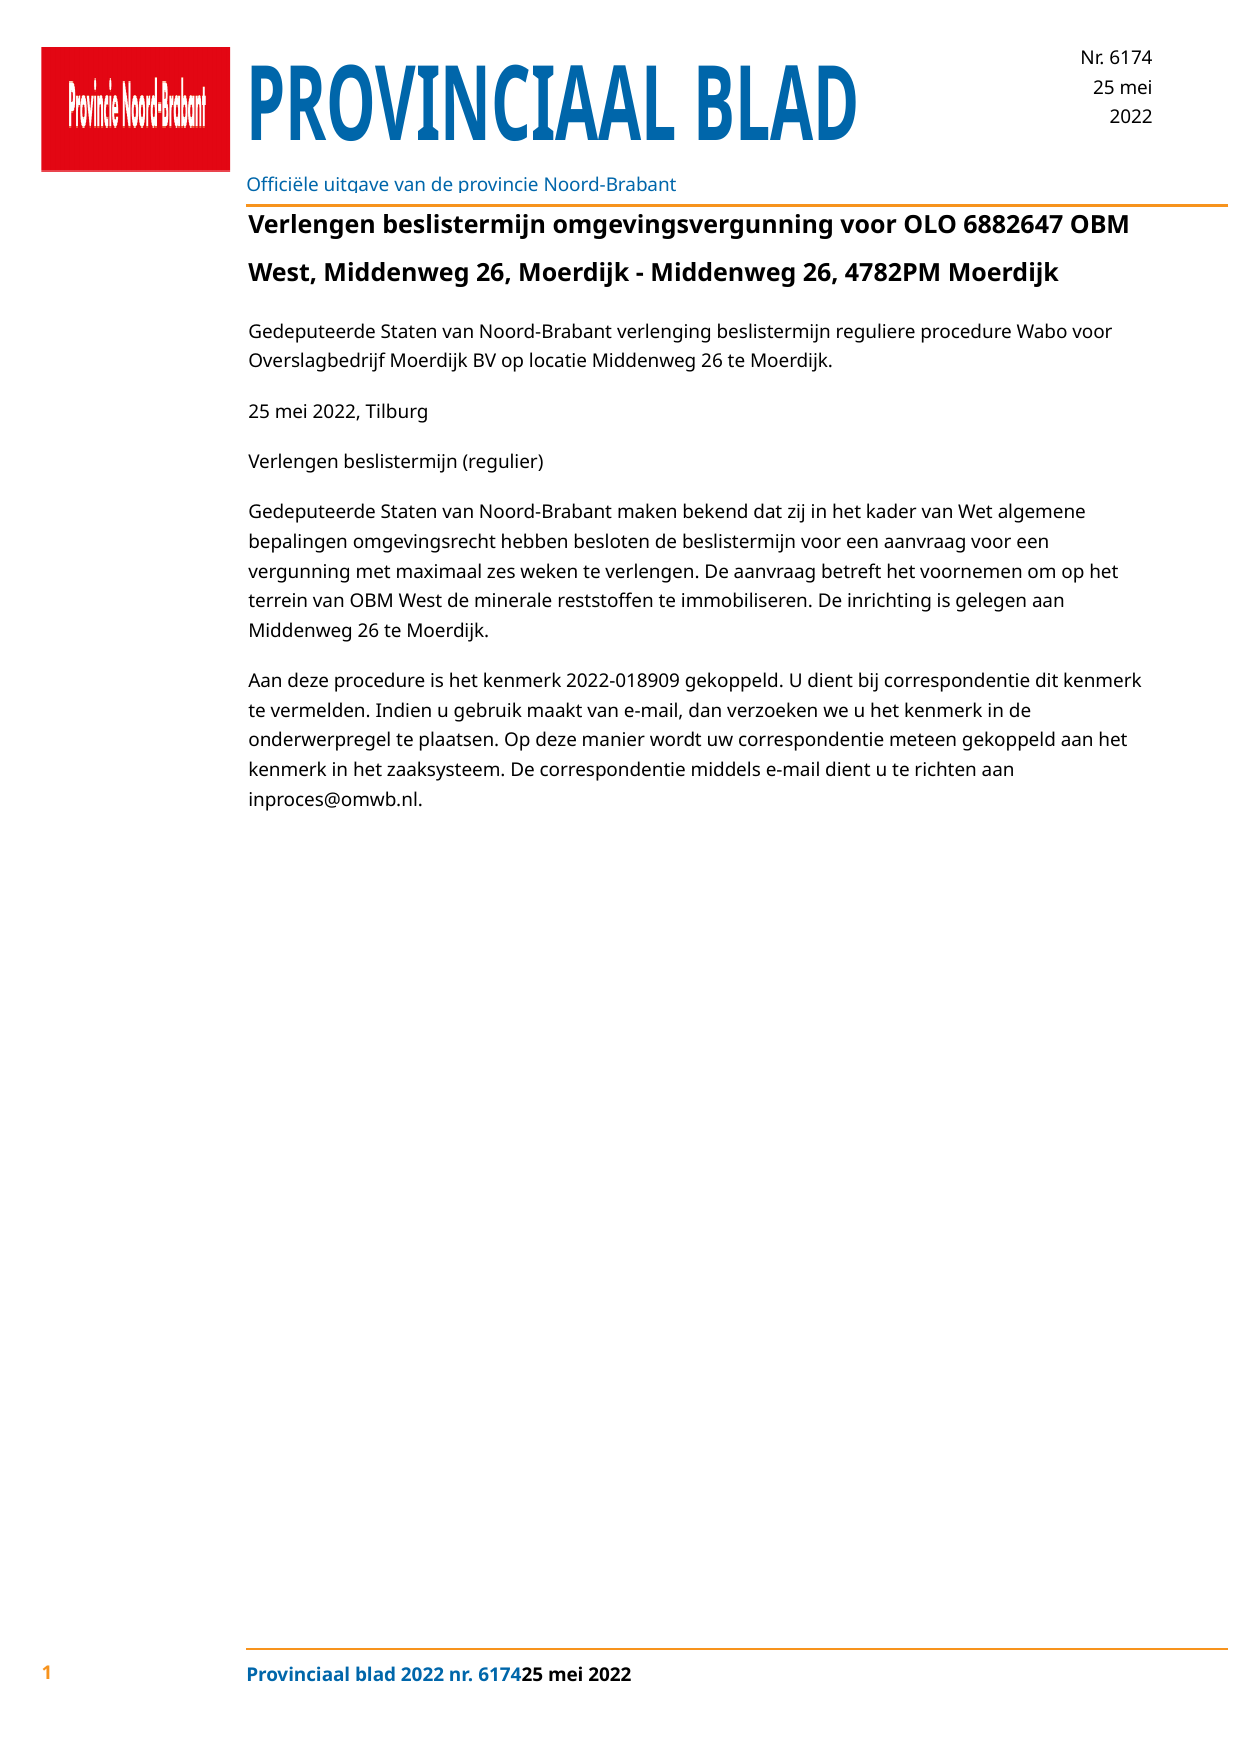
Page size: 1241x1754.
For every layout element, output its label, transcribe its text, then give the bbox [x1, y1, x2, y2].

text 25 mei 2022, Tilburg [248, 398, 1152, 424]
text Gedeputeerde Staten van Noord-Brabant verlenging beslistermijn reguliere procedure Wabo voor Overslagbedrijf Moerdijk BV op locatie Middenweg 26 te Moerdijk. [248, 318, 1152, 373]
text Verlengen beslistermijn omgevingsvergunning voor OLO 6882647 OBM West, Middenweg 26, Moerdijk - Middenweg 26, 4782PM Moerdijk [248, 207, 1152, 288]
text Aan deze procedure is het kenmerk 2022-018909 gekoppeld. U dient bij correspondentie dit kenmerk te vermelden. Indien u gebruik maakt van e-mail, dan verzoeken we u het kenmerk in de onderwerpregel te plaatsen. Op deze manier wordt uw correspondentie meteen gekoppeld aan het kenmerk in het zaaksysteem. De correspondentie middels e-mail dient u te richten aan inproces@omwb.nl. [248, 667, 1152, 812]
text Verlengen beslistermijn (regulier) [248, 448, 1152, 474]
picture [41, 47, 231, 172]
text Gedeputeerde Staten van Noord-Brabant maken bekend dat zij in het kader van Wet algemene bepalingen omgevingsrecht hebben besloten de beslistermijn voor een aanvraag voor een vergunning met maximaal zes weken te verlengen. De aanvraag betreft het voornemen om op het terrein van OBM West de minerale reststoffen te immobiliseren. De inrichting is gelegen aan Middenweg 26 te Moerdijk. [248, 499, 1152, 643]
